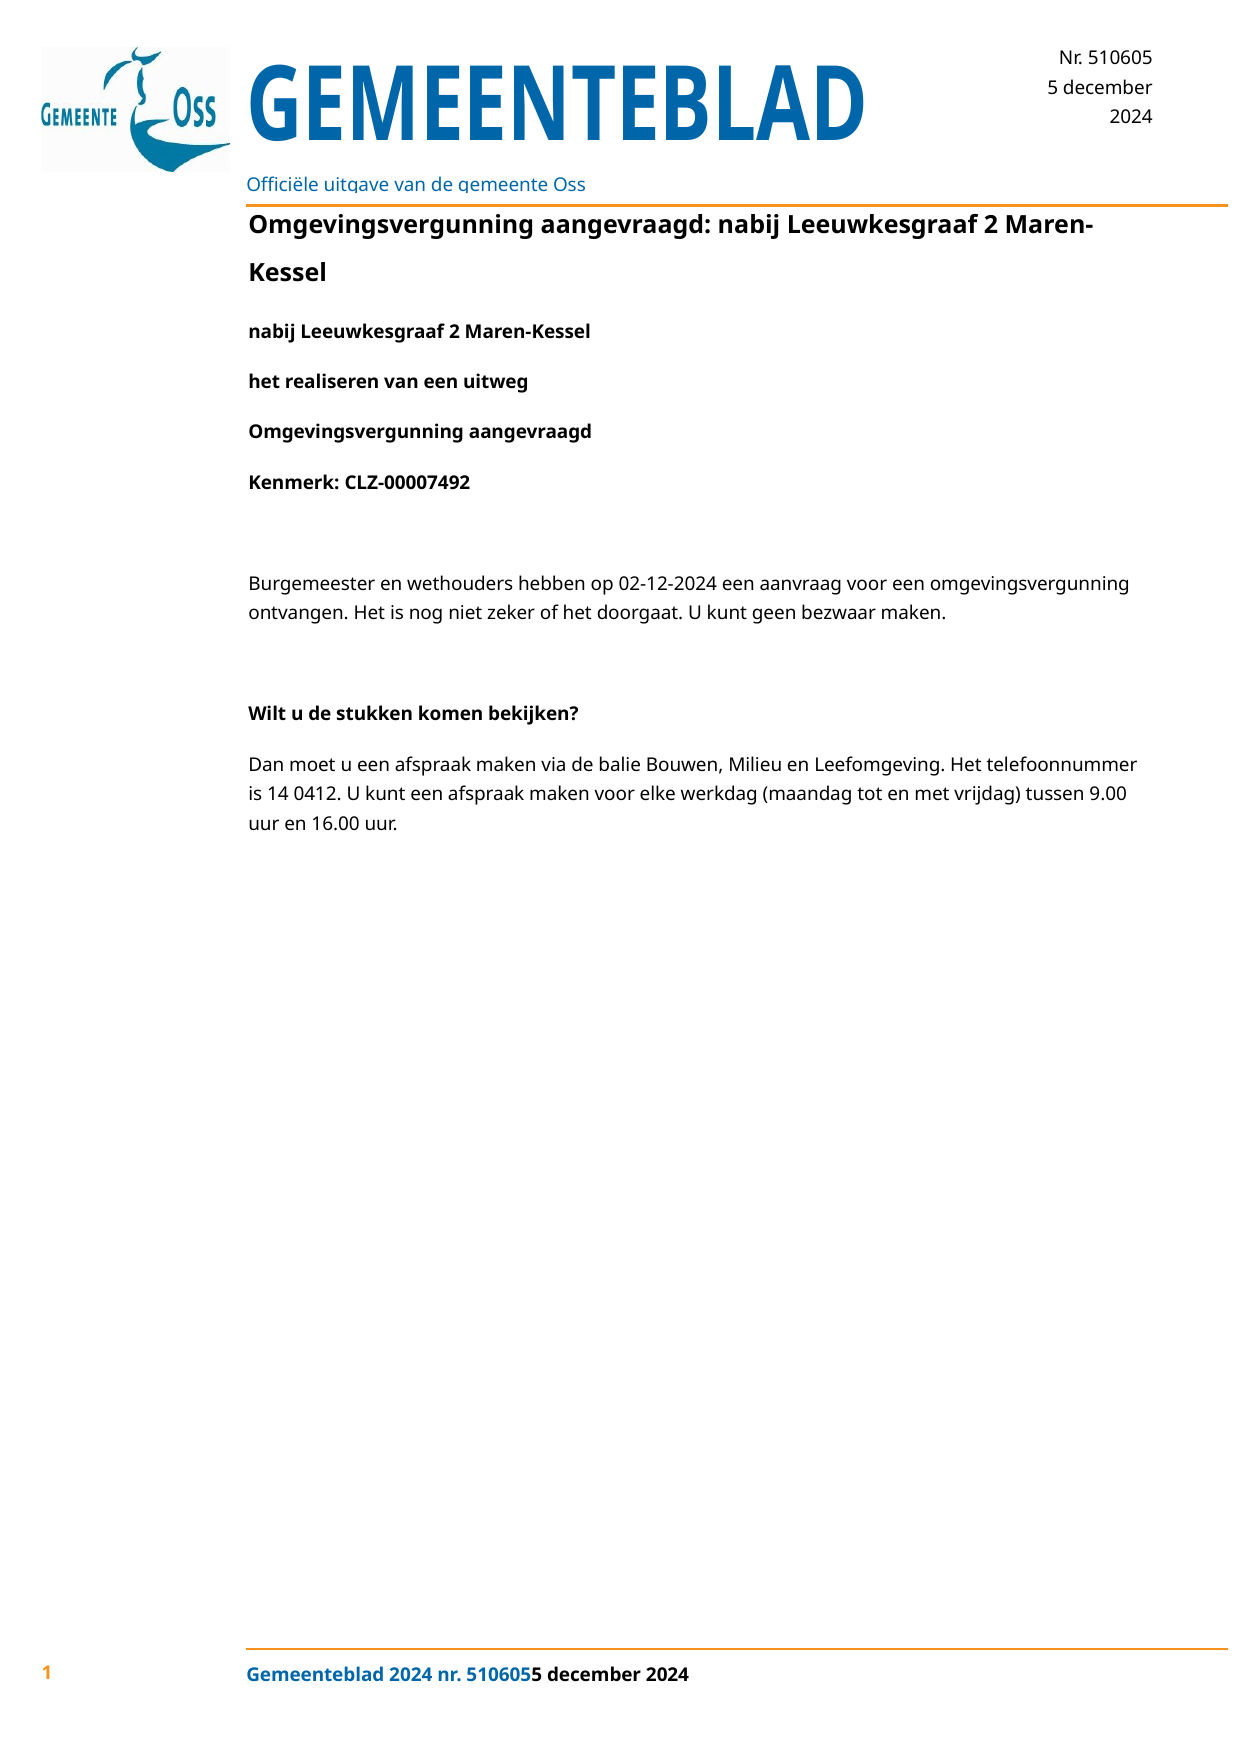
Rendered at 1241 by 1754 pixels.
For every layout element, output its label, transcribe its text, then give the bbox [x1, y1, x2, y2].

text Wilt u de stukken komen bekijken? [248, 700, 1152, 726]
text Omgevingsvergunning aangevraagd [248, 419, 1152, 444]
text Kenmerk: CLZ-00007492 [248, 469, 1152, 495]
text het realiseren van een uitweg [248, 368, 1152, 394]
picture [41, 47, 231, 172]
text nabij Leeuwkesgraaf 2 Maren-Kessel [248, 318, 1152, 344]
text Burgemeester en wethouders hebben op 02-12-2024 een aanvraag voor een omgevingsvergunning ontvangen. Het is nog niet zeker of het doorgaat. U kunt geen bezwaar maken. [248, 570, 1152, 625]
text Dan moet u een afspraak maken via de balie Bouwen, Milieu en Leefomgeving. Het telefoonnummer is 14 0412. U kunt een afspraak maken voor elke werkdag (maandag tot en met vrijdag) tussen 9.00 uur en 16.00 uur. [248, 751, 1152, 836]
text Omgevingsvergunning aangevraagd: nabij Leeuwkesgraaf 2 Maren-Kessel [248, 207, 1152, 288]
